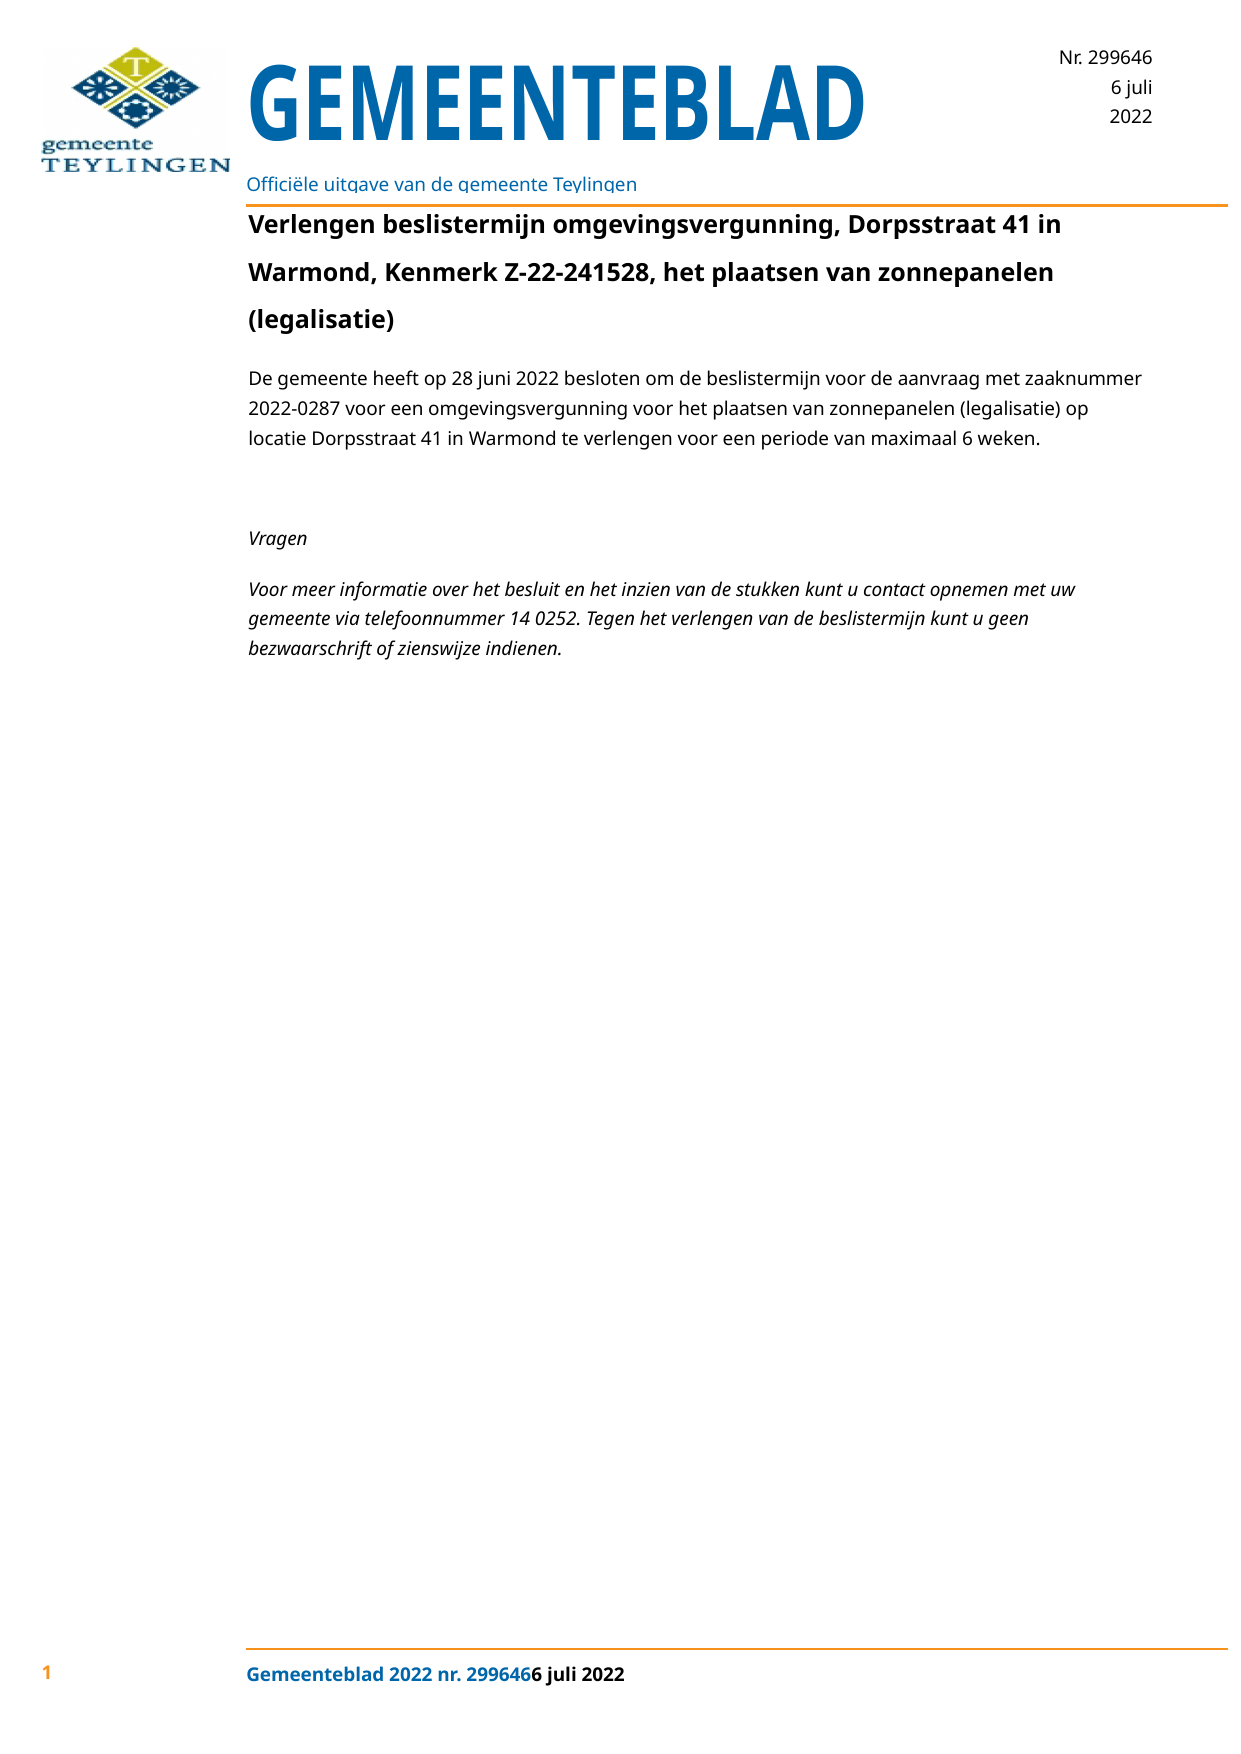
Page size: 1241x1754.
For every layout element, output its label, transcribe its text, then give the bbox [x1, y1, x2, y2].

picture [41, 47, 231, 172]
text Voor meer informatie over het besluit en het inzien van de stukken kunt u contact opnemen met uw gemeente via telefoonnummer 14 0252. Tegen het verlengen van de beslistermijn kunt u geen bezwaarschrift of zienswijze indienen. [248, 576, 1152, 661]
text De gemeente heeft op 28 juni 2022 besloten om de beslistermijn voor de aanvraag met zaaknummer 2022-0287 voor een omgevingsvergunning voor het plaatsen van zonnepanelen (legalisatie) op locatie Dorpsstraat 41 in Warmond te verlengen voor een periode van maximaal 6 weken. [248, 366, 1152, 450]
text Verlengen beslistermijn omgevingsvergunning, Dorpsstraat 41 in Warmond, Kenmerk Z-22-241528, het plaatsen van zonnepanelen (legalisatie) [248, 207, 1152, 336]
text Vragen [248, 526, 1152, 551]
